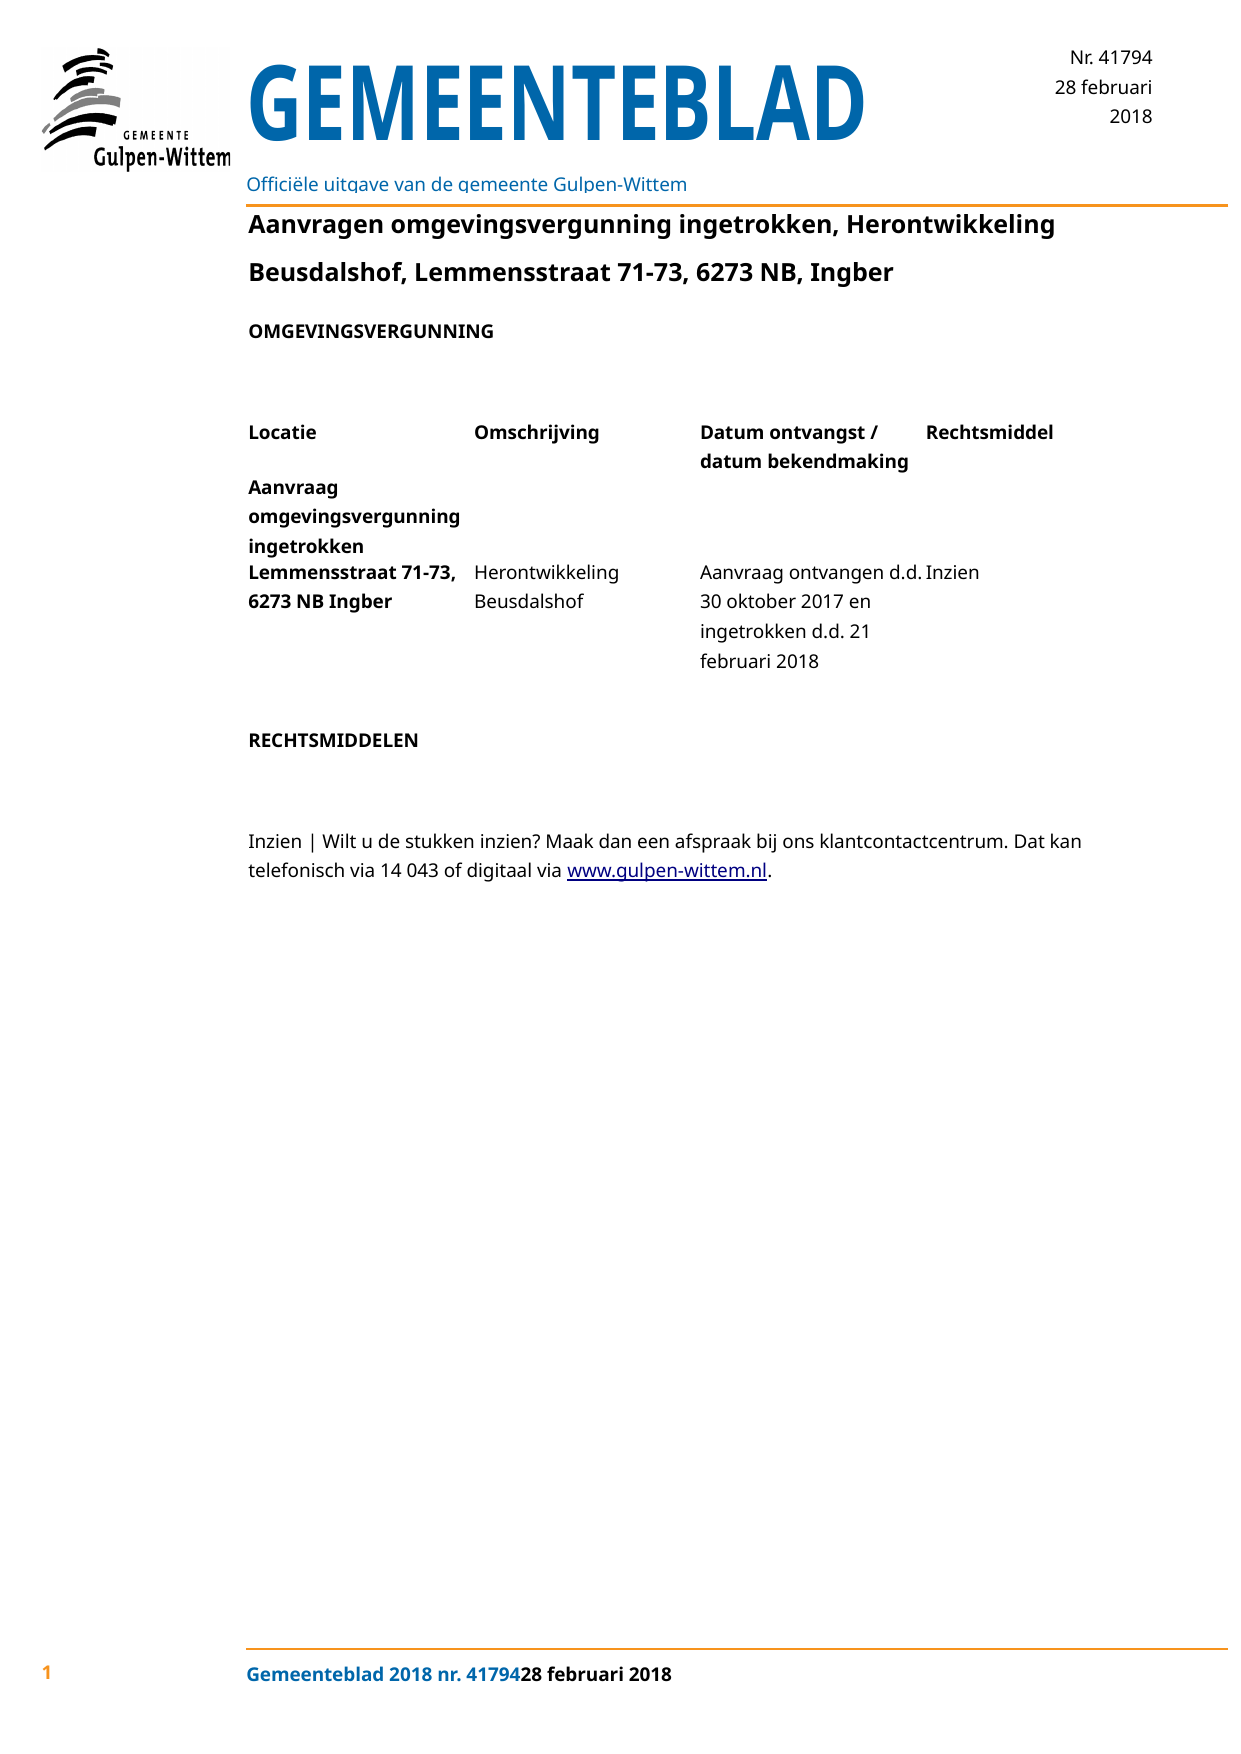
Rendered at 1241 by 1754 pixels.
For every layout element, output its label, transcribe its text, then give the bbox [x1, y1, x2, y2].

table_cell Herontwikkeling Beusdalshof [474, 559, 700, 673]
table_cell [700, 474, 926, 559]
table_cell Lemmensstraat 71-73, 6273 NB Ingber [248, 559, 474, 673]
table_cell Aanvraag ontvangen d.d. 30 oktober 2017 en ingetrokken d.d. 21 februari 2018 [700, 559, 926, 673]
text Aanvragen omgevingsvergunning ingetrokken, Herontwikkeling Beusdalshof, Lemmensstraat 71-73, 6273 NB, Ingber [248, 207, 1152, 288]
text RECHTSMIDDELEN [248, 727, 1152, 753]
table_header Rechtsmiddel [926, 419, 1152, 474]
table_header Locatie [248, 419, 474, 474]
table_cell Aanvraag omgevingsvergunning ingetrokken [248, 474, 474, 559]
text Inzien | Wilt u de stukken inzien? Maak dan een afspraak bij ons klantcontactcentrum. Dat kan telefonisch via 14 043 of digitaal via www.gulpen-wittem.nl. [248, 828, 1152, 883]
table_header Datum ontvangst / datum bekendmaking [700, 419, 926, 474]
table_cell [474, 474, 700, 559]
table_header Omschrijving [474, 419, 700, 474]
table_cell [926, 474, 1152, 559]
text OMGEVINGSVERGUNNING [248, 318, 1152, 344]
picture [41, 47, 231, 172]
table_cell Inzien [926, 559, 1152, 673]
